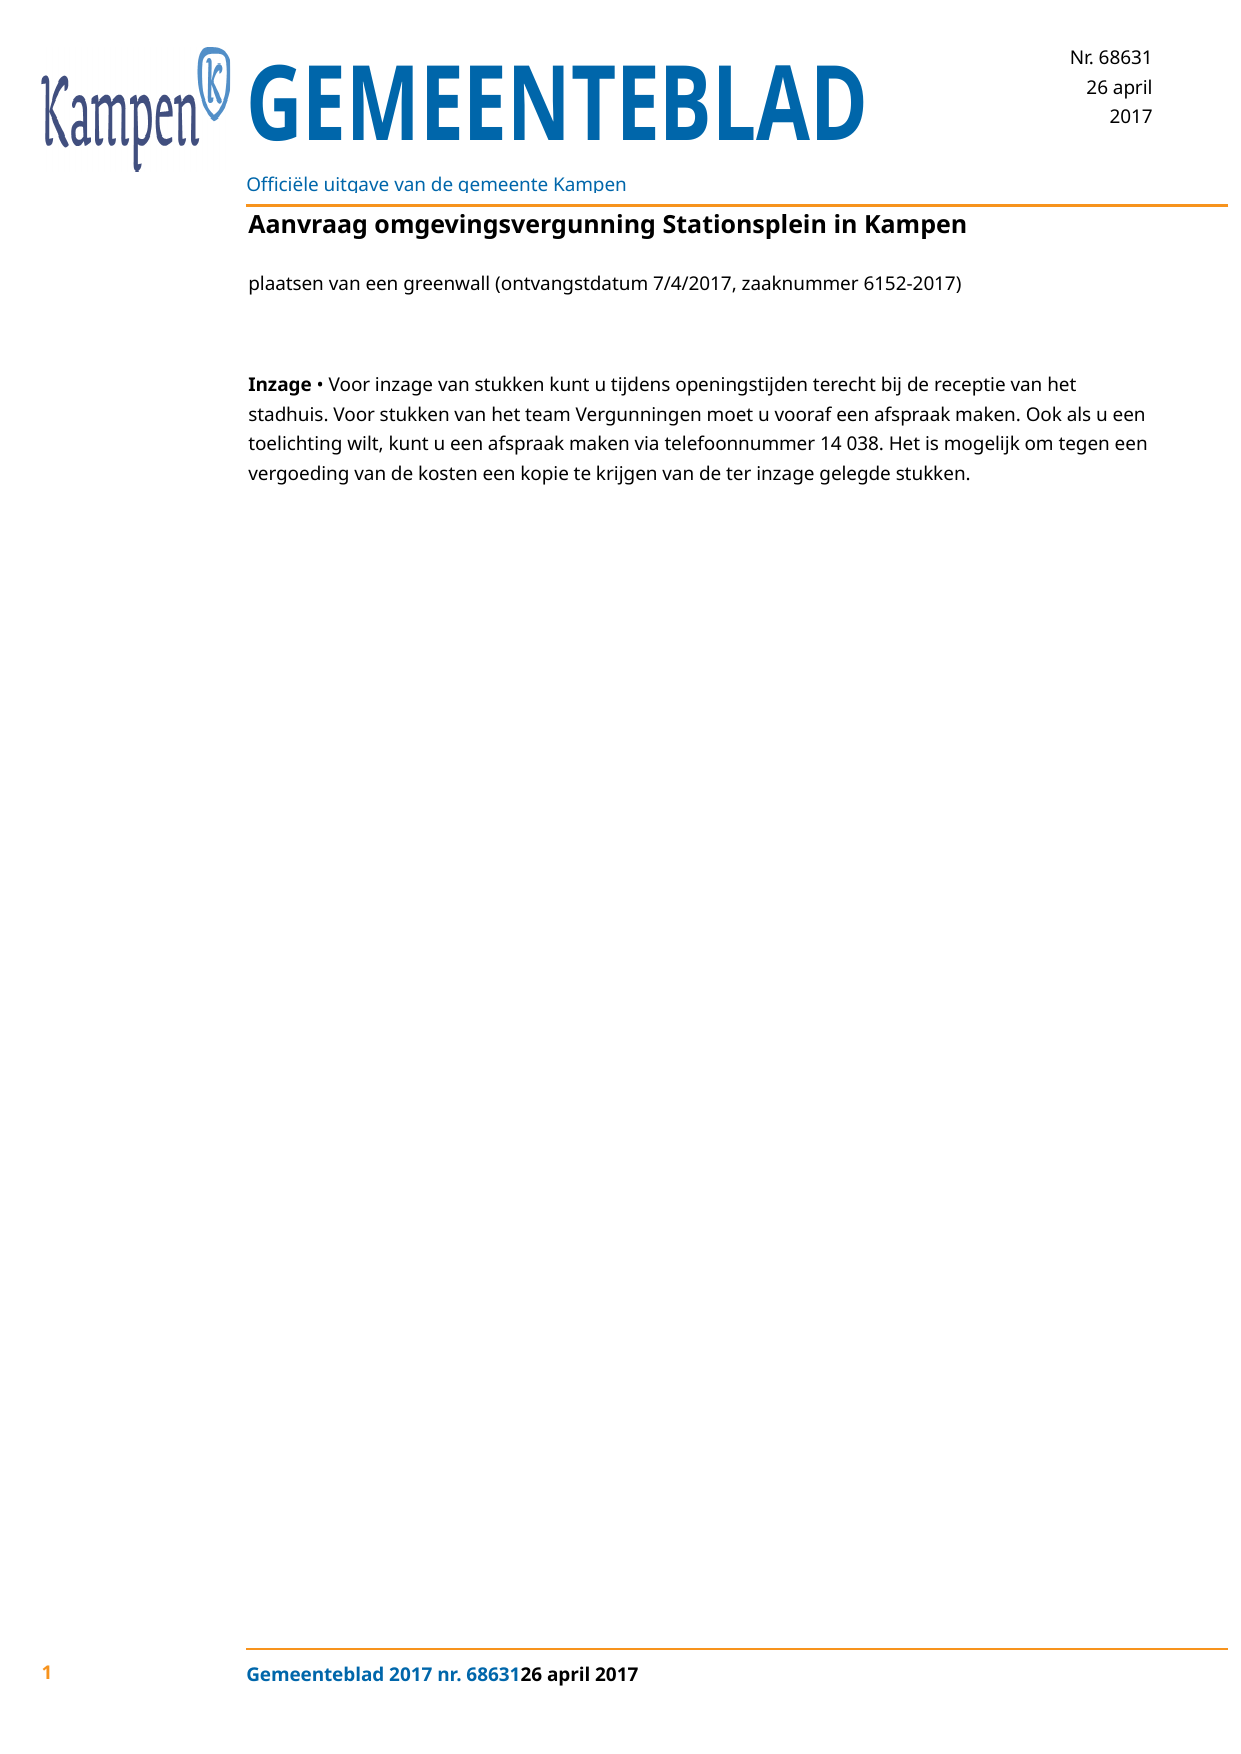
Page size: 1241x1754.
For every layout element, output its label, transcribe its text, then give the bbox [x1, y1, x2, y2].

text Inzage • Voor inzage van stukken kunt u tijdens openingstijden terecht bij de receptie van het stadhuis. Voor stukken van het team Vergunningen moet u vooraf een afspraak maken. Ook als u een toelichting wilt, kunt u een afspraak maken via telefoonnummer 14 038. Het is mogelijk om tegen een vergoeding van de kosten een kopie te krijgen van de ter inzage gelegde stukken. [248, 371, 1152, 486]
picture [41, 47, 231, 172]
text plaatsen van een greenwall (ontvangstdatum 7/4/2017, zaaknummer 6152-2017) [248, 270, 1152, 296]
text Aanvraag omgevingsvergunning Stationsplein in Kampen [248, 207, 1152, 241]
